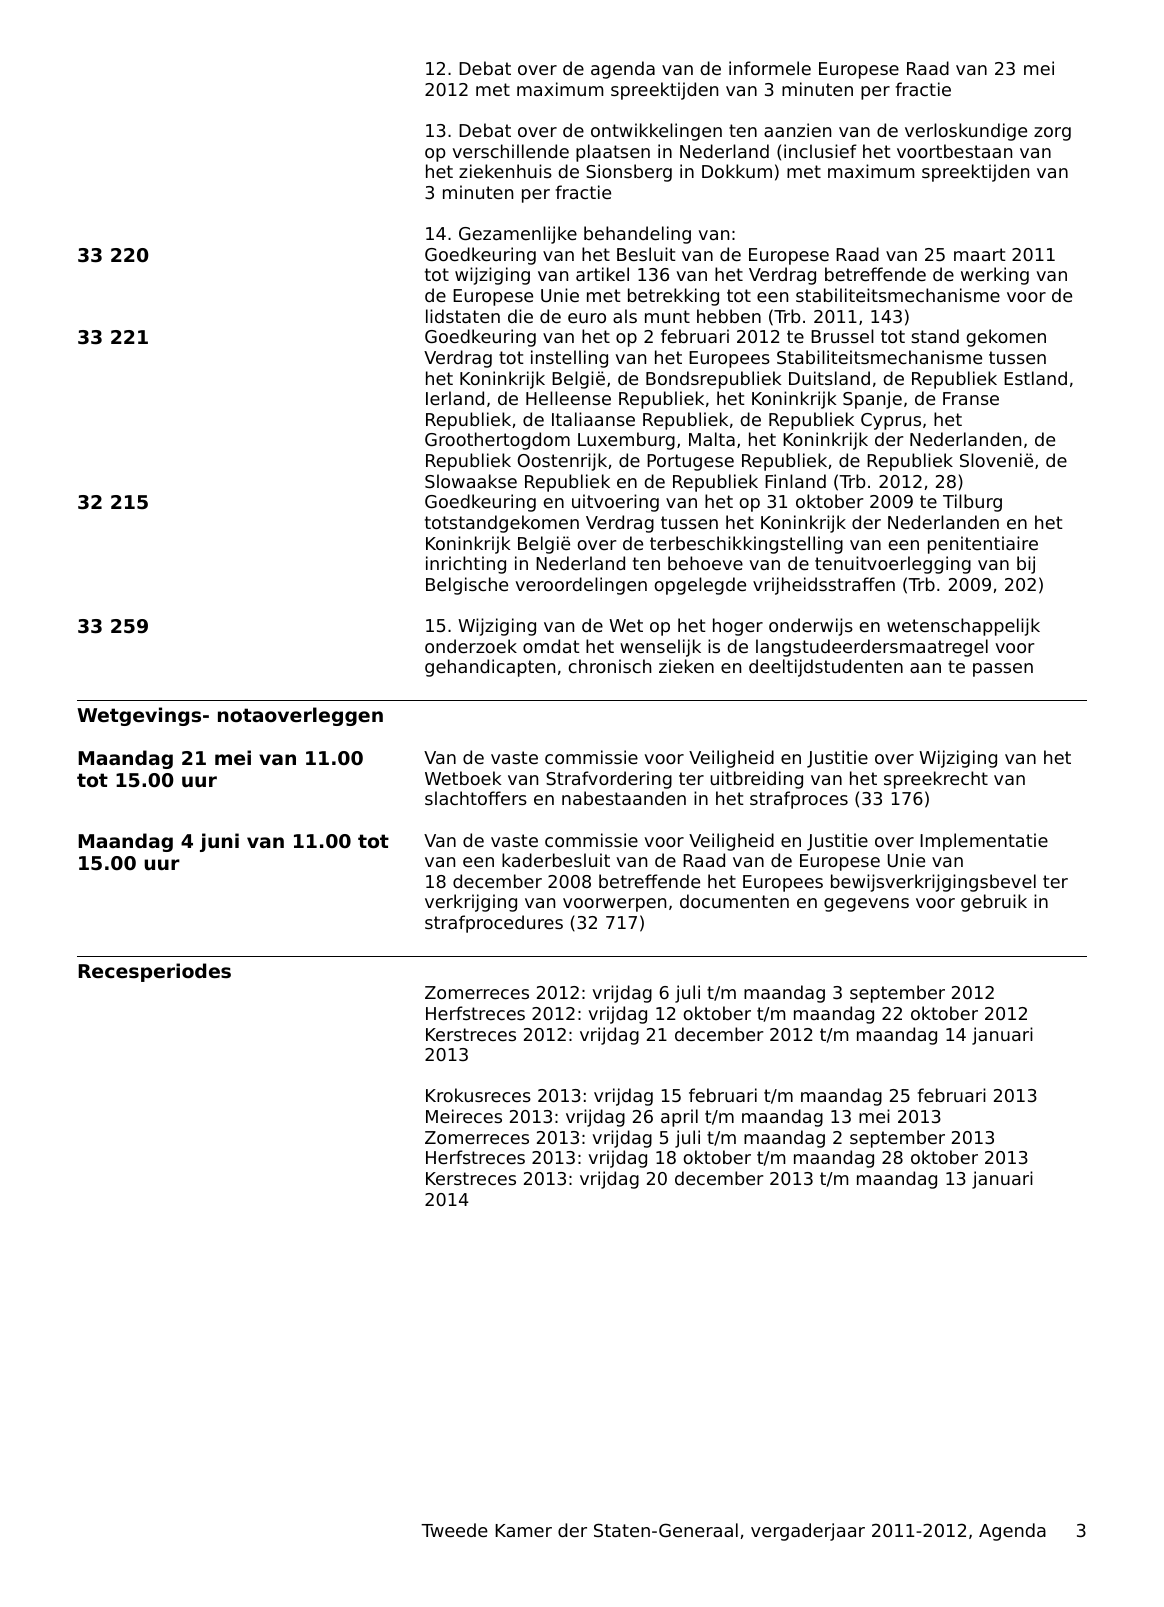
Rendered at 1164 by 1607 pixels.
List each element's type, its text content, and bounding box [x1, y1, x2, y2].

table_cell [418, 810, 1087, 831]
table_cell [401, 1128, 418, 1148]
table_cell [77, 224, 401, 245]
table_cell [77, 1169, 401, 1210]
table_cell Goedkeuring van het Besluit van de Europese Raad van 25 maart 2011 tot wijziging van artikel 136 van het Verdrag betreffende de werking van de Europese Unie met betrekking tot een stabiliteitsmechanisme voor de lidstaten die de euro als munt hebben (Trb. 2011, 143) [418, 245, 1087, 327]
table_header Recesperiodes [77, 957, 401, 983]
table_cell [401, 595, 418, 616]
table_cell [401, 1066, 418, 1086]
table_cell 13. Debat over de ontwikkelingen ten aanzien van de verloskundige zorg op verschillende plaatsen in Nederland (inclusief het voortbestaan van het ziekenhuis de Sionsberg in Dokkum) met maximum spreektijden van 3 minuten per fractie [418, 121, 1087, 203]
table_cell Herfstreces 2013: vrijdag 18 oktober t/m maandag 28 oktober 2013 [418, 1148, 1087, 1169]
table_cell [401, 983, 418, 1004]
table_cell [401, 204, 418, 224]
table_cell [77, 59, 401, 100]
table_cell [401, 224, 418, 245]
table_cell [77, 983, 401, 1004]
table_cell [77, 121, 401, 203]
table_cell [401, 121, 418, 203]
table_cell 33 220 [77, 245, 401, 327]
table_cell [401, 748, 418, 810]
table_cell [77, 1148, 401, 1169]
table_cell Van de vaste commissie voor Veiligheid en Justitie over Wijziging van het Wetboek van Strafvordering ter uitbreiding van het spreekrecht van slachtoffers en nabestaanden in het strafproces (33 176) [418, 748, 1087, 810]
table_cell [77, 1107, 401, 1128]
table_cell 32 215 [77, 492, 401, 595]
table_header [418, 701, 1087, 727]
table_header [401, 957, 418, 983]
table_cell Goedkeuring van het op 2 februari 2012 te Brussel tot stand gekomen Verdrag tot instelling van het Europees Stabiliteitsmechanisme tussen het Koninkrijk België, de Bondsrepubliek Duitsland, de Republiek Estland, Ierland, de Helleense Republiek, het Koninkrijk Spanje, de Franse Republiek, de Italiaanse Republiek, de Republiek Cyprus, het Groothertogdom Luxemburg, Malta, het Koninkrijk der Nederlanden, de Republiek Oostenrijk, de Portugese Republiek, de Republiek Slovenië, de Slowaakse Republiek en de Republiek Finland (Trb. 2012, 28) [418, 327, 1087, 492]
table_cell Maandag 4 juni van 11.00 tot 15.00 uur [77, 831, 401, 934]
table_cell [77, 1128, 401, 1148]
table_cell [418, 100, 1087, 121]
table_cell Van de vaste commissie voor Veiligheid en Justitie over Implementatie van een kaderbesluit van de Raad van de Europese Unie van 18 december 2008 betreffende het Europees bewijsverkrijgingsbevel ter verkrijging van voorwerpen, documenten en gegevens voor gebruik in strafprocedures (32 717) [418, 831, 1087, 934]
table_cell [401, 831, 418, 934]
table_cell [77, 100, 401, 121]
table_cell [77, 1025, 401, 1066]
table_cell [401, 59, 418, 100]
table_cell Zomerreces 2013: vrijdag 5 juli t/m maandag 2 september 2013 [418, 1128, 1087, 1148]
table_header [418, 957, 1087, 983]
table_cell [418, 1066, 1087, 1086]
table_cell [418, 204, 1087, 224]
table_header [401, 701, 418, 727]
table_cell [401, 492, 418, 595]
table_cell [77, 204, 401, 224]
table_cell Goedkeuring en uitvoering van het op 31 oktober 2009 te Tilburg totstandgekomen Verdrag tussen het Koninkrijk der Nederlanden en het Koninkrijk België over de terbeschikkingstelling van een penitentiaire inrichting in Nederland ten behoeve van de tenuitvoerlegging van bij Belgische veroordelingen opgelegde vrijheidsstraffen (Trb. 2009, 202) [418, 492, 1087, 595]
table_cell [401, 245, 418, 327]
table_cell 15. Wijziging van de Wet op het hoger onderwijs en wetenschappelijk onderzoek omdat het wenselijk is de langstudeerdersmaatregel voor gehandicapten, chronisch zieken en deeltijdstudenten aan te passen [418, 616, 1087, 678]
table_cell Zomerreces 2012: vrijdag 6 juli t/m maandag 3 september 2012 [418, 983, 1087, 1004]
table_cell Maandag 21 mei van 11.00 tot 15.00 uur [77, 748, 401, 810]
table_cell [77, 595, 401, 616]
table_cell [77, 728, 401, 748]
table_cell 33 221 [77, 327, 401, 492]
table_cell [418, 595, 1087, 616]
table_cell 33 259 [77, 616, 401, 678]
table_cell [401, 1025, 418, 1066]
table_cell [77, 1066, 401, 1086]
table_cell [401, 100, 418, 121]
table_cell [401, 1004, 418, 1024]
table_cell Herfstreces 2012: vrijdag 12 oktober t/m maandag 22 oktober 2012 [418, 1004, 1087, 1024]
table_cell [401, 1169, 418, 1210]
table_cell 12. Debat over de agenda van de informele Europese Raad van 23 mei 2012 met maximum spreektijden van 3 minuten per fractie [418, 59, 1087, 100]
table_cell [77, 810, 401, 831]
table_cell [401, 728, 418, 748]
table_cell [401, 1086, 418, 1107]
table_cell [401, 1107, 418, 1128]
table_cell Kerstreces 2013: vrijdag 20 december 2013 t/m maandag 13 januari 2014 [418, 1169, 1087, 1210]
table_cell [401, 327, 418, 492]
table_cell [77, 1086, 401, 1107]
table_header Wetgevings- notaoverleggen [77, 701, 401, 727]
table_cell [77, 1004, 401, 1024]
table_cell Kerstreces 2012: vrijdag 21 december 2012 t/m maandag 14 januari 2013 [418, 1025, 1087, 1066]
table_cell [418, 728, 1087, 748]
table_cell [401, 616, 418, 678]
table_cell Meireces 2013: vrijdag 26 april t/m maandag 13 mei 2013 [418, 1107, 1087, 1128]
table_cell 14. Gezamenlijke behandeling van: [418, 224, 1087, 245]
table_cell [401, 1148, 418, 1169]
table_cell Krokusreces 2013: vrijdag 15 februari t/m maandag 25 februari 2013 [418, 1086, 1087, 1107]
table_cell [401, 810, 418, 831]
